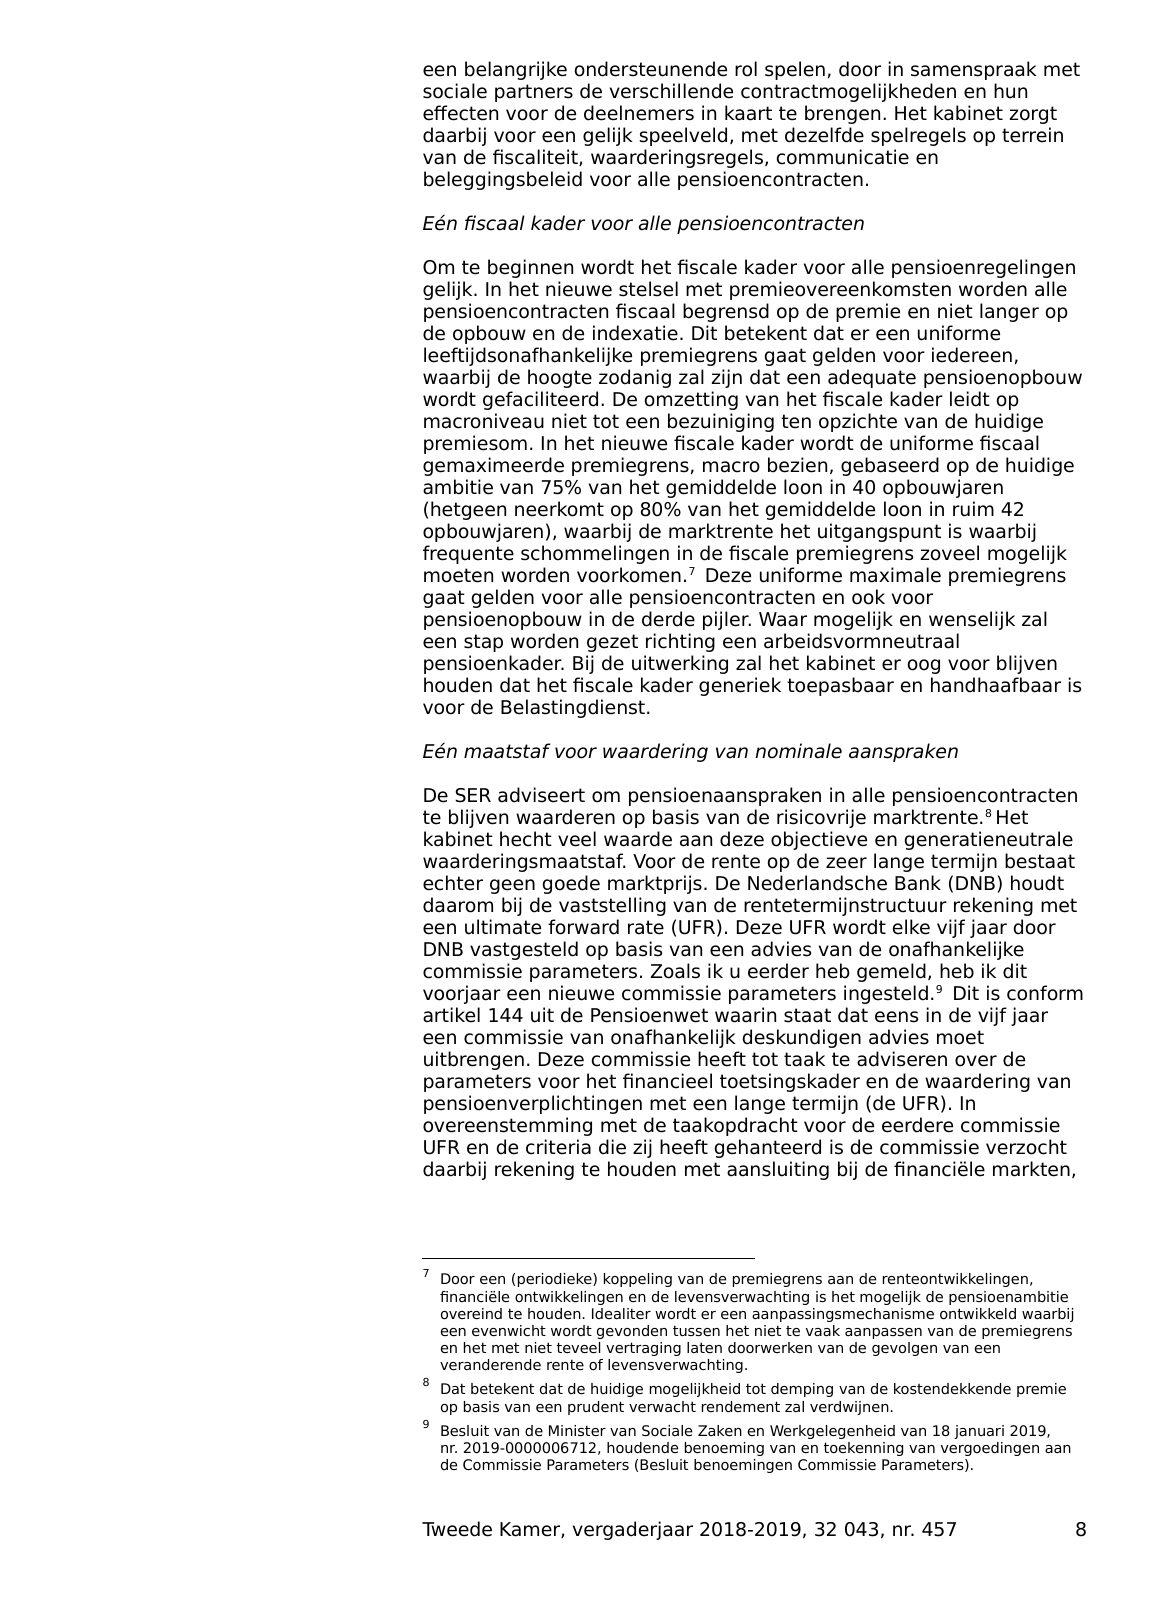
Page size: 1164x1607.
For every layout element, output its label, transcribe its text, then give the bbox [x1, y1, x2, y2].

text Besluit van de Minister van Sociale Zaken en Werkgelegenheid van 18 januari 2019, nr. 2019-0000006712, houdende benoeming van en toekenning van vergoedingen aan de Commissie Parameters (Besluit benoemingen Commissie Parameters). [422, 1418, 1087, 1474]
text Om te beginnen wordt het fiscale kader voor alle pensioenregelingen gelijk. In het nieuwe stelsel met premieovereenkomsten worden alle pensioencontracten fiscaal begrensd op de premie en niet langer op de opbouw en de indexatie. Dit betekent dat er een uniforme leeftijdsonafhankelijke premiegrens gaat gelden voor iedereen, waarbij de hoogte zodanig zal zijn dat een adequate pensioenopbouw wordt gefaciliteerd. De omzetting van het fiscale kader leidt op macroniveau niet tot een bezuiniging ten opzichte van de huidige premiesom. In het nieuwe fiscale kader wordt de uniforme fiscaal gemaximeerde premiegrens, macro bezien, gebaseerd op de huidige ambitie van 75% van het gemiddelde loon in 40 opbouwjaren (hetgeen neerkomt op 80% van het gemiddelde loon in ruim 42 opbouwjaren), waarbij de marktrente het uitgangspunt is waarbij frequente schommelingen in de fiscale premiegrens zoveel mogelijk moeten worden voorkomen. Deze uniforme maximale premiegrens gaat gelden voor alle pensioencontracten en ook voor pensioenopbouw in de derde pijler. Waar mogelijk en wenselijk zal een stap worden gezet richting een arbeidsvormneutraal pensioenkader. Bij de uitwerking zal het kabinet er oog voor blijven houden dat het fiscale kader generiek toepasbaar en handhaafbaar is voor de Belastingdienst. [422, 257, 1087, 719]
text Dat betekent dat de huidige mogelijkheid tot demping van de kostendekkende premie op basis van een prudent verwacht rendement zal verdwijnen. [422, 1377, 1087, 1416]
text Door een (periodieke) koppeling van de premiegrens aan de renteontwikkelingen, financiële ontwikkelingen en de levensverwachting is het mogelijk de pensioenambitie overeind te houden. Idealiter wordt er een aanpassingsmechanisme ontwikkeld waarbij een evenwicht wordt gevonden tussen het niet te vaak aanpassen van de premiegrens en het met niet teveel vertraging laten doorwerken van de gevolgen van een veranderende rente of levensverwachting. [422, 1267, 1087, 1374]
text een belangrijke ondersteunende rol spelen, door in samenspraak met sociale partners de verschillende contractmogelijkheden en hun effecten voor de deelnemers in kaart te brengen. Het kabinet zorgt daarbij voor een gelijk speelveld, met dezelfde spelregels op terrein van de fiscaliteit, waarderingsregels, communicatie en beleggingsbeleid voor alle pensioencontracten. [422, 59, 1087, 191]
subtitle Eén maatstaf voor waardering van nominale aanspraken [422, 741, 1087, 763]
subtitle Eén fiscaal kader voor alle pensioencontracten [422, 213, 1087, 235]
text De SER adviseert om pensioenaanspraken in alle pensioencontracten te blijven waarderen op basis van de risicovrije marktrente.Het kabinet hecht veel waarde aan deze objectieve en generatieneutrale waarderingsmaatstaf. Voor de rente op de zeer lange termijn bestaat echter geen goede marktprijs. De Nederlandsche Bank (DNB) houdt daarom bij de vaststelling van de rentetermijnstructuur rekening met een ultimate forward rate (UFR). Deze UFR wordt elke vijf jaar door DNB vastgesteld op basis van een advies van de onafhankelijke commissie parameters. Zoals ik u eerder heb gemeld, heb ik dit voorjaar een nieuwe commissie parameters ingesteld. Dit is conform artikel 144 uit de Pensioenwet waarin staat dat eens in de vijf jaar een commissie van onafhankelijk deskundigen advies moet uitbrengen. Deze commissie heeft tot taak te adviseren over de parameters voor het financieel toetsingskader en de waardering van pensioenverplichtingen met een lange termijn (de UFR). In overeenstemming met de taakopdracht voor de eerdere commissie UFR en de criteria die zij heeft gehanteerd is de commissie verzocht daarbij rekening te houden met aansluiting bij de financiële markten, [422, 785, 1087, 1181]
